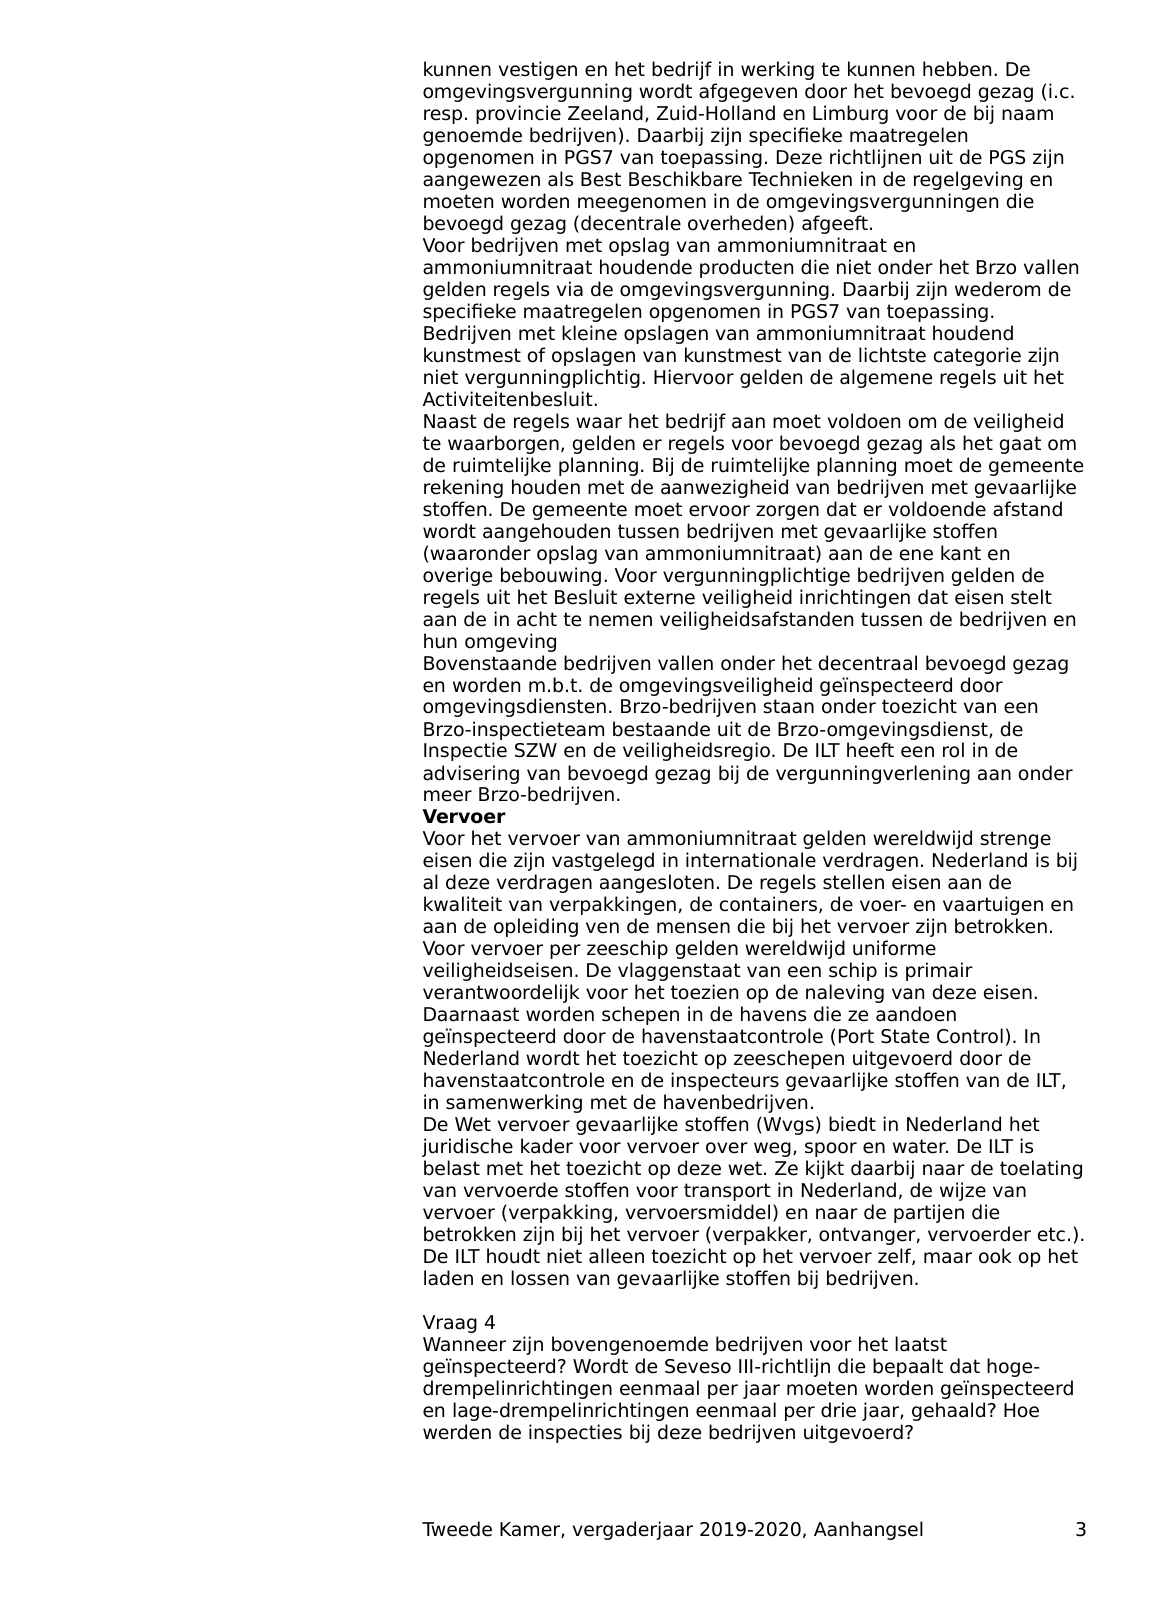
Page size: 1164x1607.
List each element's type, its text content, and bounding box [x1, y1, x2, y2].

text Wanneer zijn bovengenoemde bedrijven voor het laatst geïnspecteerd? Wordt de Seveso III-richtlijn die bepaalt dat hoge-drempelinrichtingen eenmaal per jaar moeten worden geïnspecteerd en lage-drempelinrichtingen eenmaal per drie jaar, gehaald? Hoe werden de inspecties bij deze bedrijven uitgevoerd? [422, 1334, 1087, 1444]
text Naast de regels waar het bedrijf aan moet voldoen om de veiligheid te waarborgen, gelden er regels voor bevoegd gezag als het gaat om de ruimtelijke planning. Bij de ruimtelijke planning moet de gemeente rekening houden met de aanwezigheid van bedrijven met gevaarlijke stoffen. De gemeente moet ervoor zorgen dat er voldoende afstand wordt aangehouden tussen bedrijven met gevaarlijke stoffen (waaronder opslag van ammoniumnitraat) aan de ene kant en overige bebouwing. Voor vergunningplichtige bedrijven gelden de regels uit het Besluit externe veiligheid inrichtingen dat eisen stelt aan de in acht te nemen veiligheidsafstanden tussen de bedrijven en hun omgeving [422, 411, 1087, 652]
text Voor bedrijven met opslag van ammoniumnitraat en ammoniumnitraat houdende producten die niet onder het Brzo vallen gelden regels via de omgevingsvergunning. Daarbij zijn wederom de specifieke maatregelen opgenomen in PGS7 van toepassing. [422, 235, 1087, 323]
text Vraag 4 [422, 1312, 1087, 1334]
text De Wet vervoer gevaarlijke stoffen (Wvgs) biedt in Nederland het juridische kader voor vervoer over weg, spoor en water. De ILT is belast met het toezicht op deze wet. Ze kijkt daarbij naar de toelating van vervoerde stoffen voor transport in Nederland, de wijze van vervoer (verpakking, vervoersmiddel) en naar de partijen die betrokken zijn bij het vervoer (verpakker, ontvanger, vervoerder etc.). De ILT houdt niet alleen toezicht op het vervoer zelf, maar ook op het laden en lossen van gevaarlijke stoffen bij bedrijven. [422, 1114, 1087, 1290]
text kunnen vestigen en het bedrijf in werking te kunnen hebben. De omgevingsvergunning wordt afgegeven door het bevoegd gezag (i.c. resp. provincie Zeeland, Zuid-Holland en Limburg voor de bij naam genoemde bedrijven). Daarbij zijn specifieke maatregelen opgenomen in PGS7 van toepassing. Deze richtlijnen uit de PGS zijn aangewezen als Best Beschikbare Technieken in de regelgeving en moeten worden meegenomen in de omgevingsvergunningen die bevoegd gezag (decentrale overheden) afgeeft. [422, 59, 1087, 235]
text Bedrijven met kleine opslagen van ammoniumnitraat houdend kunstmest of opslagen van kunstmest van de lichtste categorie zijn niet vergunningplichtig. Hiervoor gelden de algemene regels uit het Activiteitenbesluit. [422, 323, 1087, 411]
text Vervoer [422, 806, 1087, 828]
text Bovenstaande bedrijven vallen onder het decentraal bevoegd gezag en worden m.b.t. de omgevingsveiligheid geïnspecteerd door omgevingsdiensten. Brzo-bedrijven staan onder toezicht van een Brzo-inspectieteam bestaande uit de Brzo-omgevingsdienst, de Inspectie SZW en de veiligheidsregio. De ILT heeft een rol in de advisering van bevoegd gezag bij de vergunningverlening aan onder meer Brzo-bedrijven. [422, 652, 1087, 806]
text Voor het vervoer van ammoniumnitraat gelden wereldwijd strenge eisen die zijn vastgelegd in internationale verdragen. Nederland is bij al deze verdragen aangesloten. De regels stellen eisen aan de kwaliteit van verpakkingen, de containers, de voer- en vaartuigen en aan de opleiding ven de mensen die bij het vervoer zijn betrokken. Voor vervoer per zeeschip gelden wereldwijd uniforme veiligheidseisen. De vlaggenstaat van een schip is primair verantwoordelijk voor het toezien op de naleving van deze eisen. Daarnaast worden schepen in de havens die ze aandoen geïnspecteerd door de havenstaatcontrole (Port State Control). In Nederland wordt het toezicht op zeeschepen uitgevoerd door de havenstaatcontrole en de inspecteurs gevaarlijke stoffen van de ILT, in samenwerking met de havenbedrijven. [422, 828, 1087, 1114]
